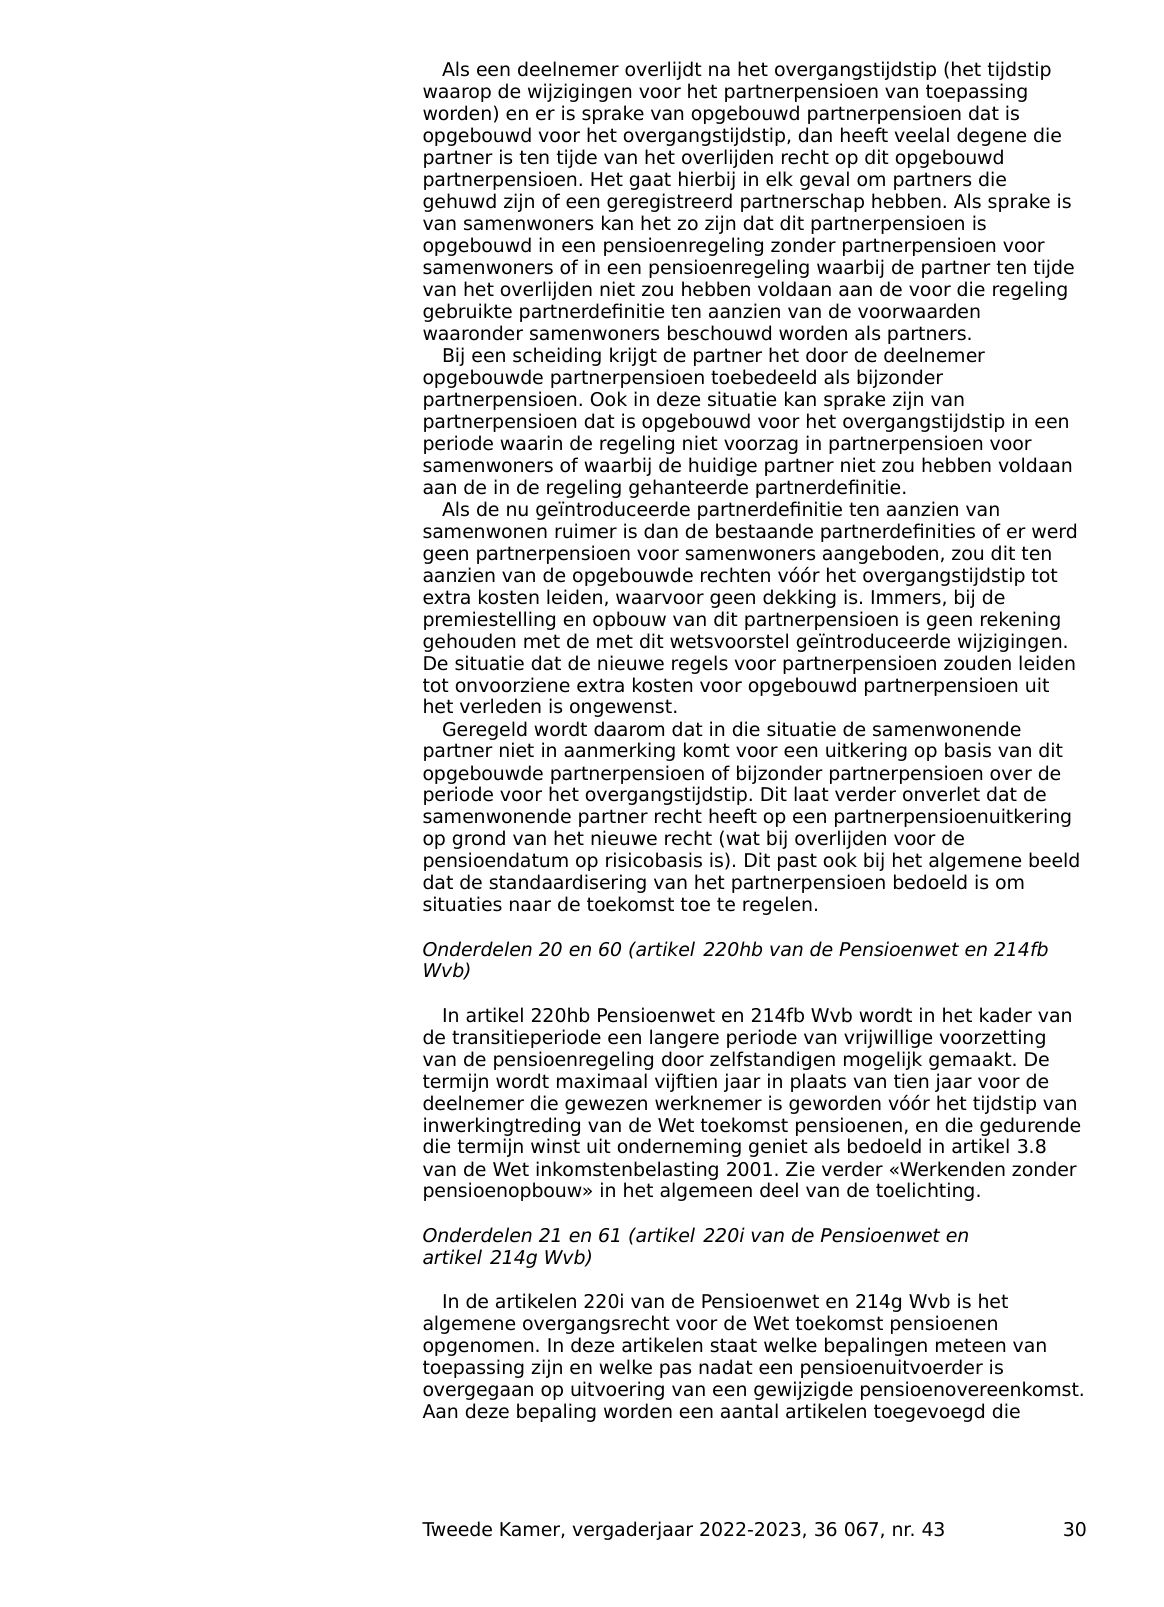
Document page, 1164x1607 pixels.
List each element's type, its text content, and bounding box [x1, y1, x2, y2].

text Als de nu geïntroduceerde partnerdefinitie ten aanzien van samenwonen ruimer is dan de bestaande partnerdefinities of er werd geen partnerpensioen voor samenwoners aangeboden, zou dit ten aanzien van de opgebouwde rechten vóór het overgangstijdstip tot extra kosten leiden, waarvoor geen dekking is. Immers, bij de premiestelling en opbouw van dit partnerpensioen is geen rekening gehouden met de met dit wetsvoorstel geïntroduceerde wijzigingen. De situatie dat de nieuwe regels voor partnerpensioen zouden leiden tot onvoorziene extra kosten voor opgebouwd partnerpensioen uit het verleden is ongewenst. [422, 499, 1087, 718]
text Als een deelnemer overlijdt na het overgangstijdstip (het tijdstip waarop de wijzigingen voor het partnerpensioen van toepassing worden) en er is sprake van opgebouwd partnerpensioen dat is opgebouwd voor het overgangstijdstip, dan heeft veelal degene die partner is ten tijde van het overlijden recht op dit opgebouwd partnerpensioen. Het gaat hierbij in elk geval om partners die gehuwd zijn of een geregistreerd partnerschap hebben. Als sprake is van samenwoners kan het zo zijn dat dit partnerpensioen is opgebouwd in een pensioenregeling zonder partnerpensioen voor samenwoners of in een pensioenregeling waarbij de partner ten tijde van het overlijden niet zou hebben voldaan aan de voor die regeling gebruikte partnerdefinitie ten aanzien van de voorwaarden waaronder samenwoners beschouwd worden als partners. [422, 59, 1087, 345]
text In de artikelen 220i van de Pensioenwet en 214g Wvb is het algemene overgangsrecht voor de Wet toekomst pensioenen opgenomen. In deze artikelen staat welke bepalingen meteen van toepassing zijn en welke pas nadat een pensioenuitvoerder is overgegaan op uitvoering van een gewijzigde pensioenovereenkomst. Aan deze bepaling worden een aantal artikelen toegevoegd die [422, 1291, 1087, 1423]
text In artikel 220hb Pensioenwet en 214fb Wvb wordt in het kader van de transitieperiode een langere periode van vrijwillige voorzetting van de pensioenregeling door zelfstandigen mogelijk gemaakt. De termijn wordt maximaal vijftien jaar in plaats van tien jaar voor de deelnemer die gewezen werknemer is geworden vóór het tijdstip van inwerkingtreding van de Wet toekomst pensioenen, en die gedurende die termijn winst uit onderneming geniet als bedoeld in artikel 3.8 van de Wet inkomstenbelasting 2001. Zie verder «Werkenden zonder pensioenopbouw» in het algemeen deel van de toelichting. [422, 1004, 1087, 1202]
text Bij een scheiding krijgt de partner het door de deelnemer opgebouwde partnerpensioen toebedeeld als bijzonder partnerpensioen. Ook in deze situatie kan sprake zijn van partnerpensioen dat is opgebouwd voor het overgangstijdstip in een periode waarin de regeling niet voorzag in partnerpensioen voor samenwoners of waarbij de huidige partner niet zou hebben voldaan aan de in de regeling gehanteerde partnerdefinitie. [422, 345, 1087, 499]
subtitle Onderdelen 21 en 61 (artikel 220i van de Pensioenwet en artikel 214g Wvb) [422, 1224, 1087, 1268]
subtitle Onderdelen 20 en 60 (artikel 220hb van de Pensioenwet en 214fb Wvb) [422, 938, 1087, 982]
text Geregeld wordt daarom dat in die situatie de samenwonende partner niet in aanmerking komt voor een uitkering op basis van dit opgebouwde partnerpensioen of bijzonder partnerpensioen over de periode voor het overgangstijdstip. Dit laat verder onverlet dat de samenwonende partner recht heeft op een partnerpensioenuitkering op grond van het nieuwe recht (wat bij overlijden voor de pensioendatum op risicobasis is). Dit past ook bij het algemene beeld dat de standaardisering van het partnerpensioen bedoeld is om situaties naar de toekomst toe te regelen. [422, 718, 1087, 916]
